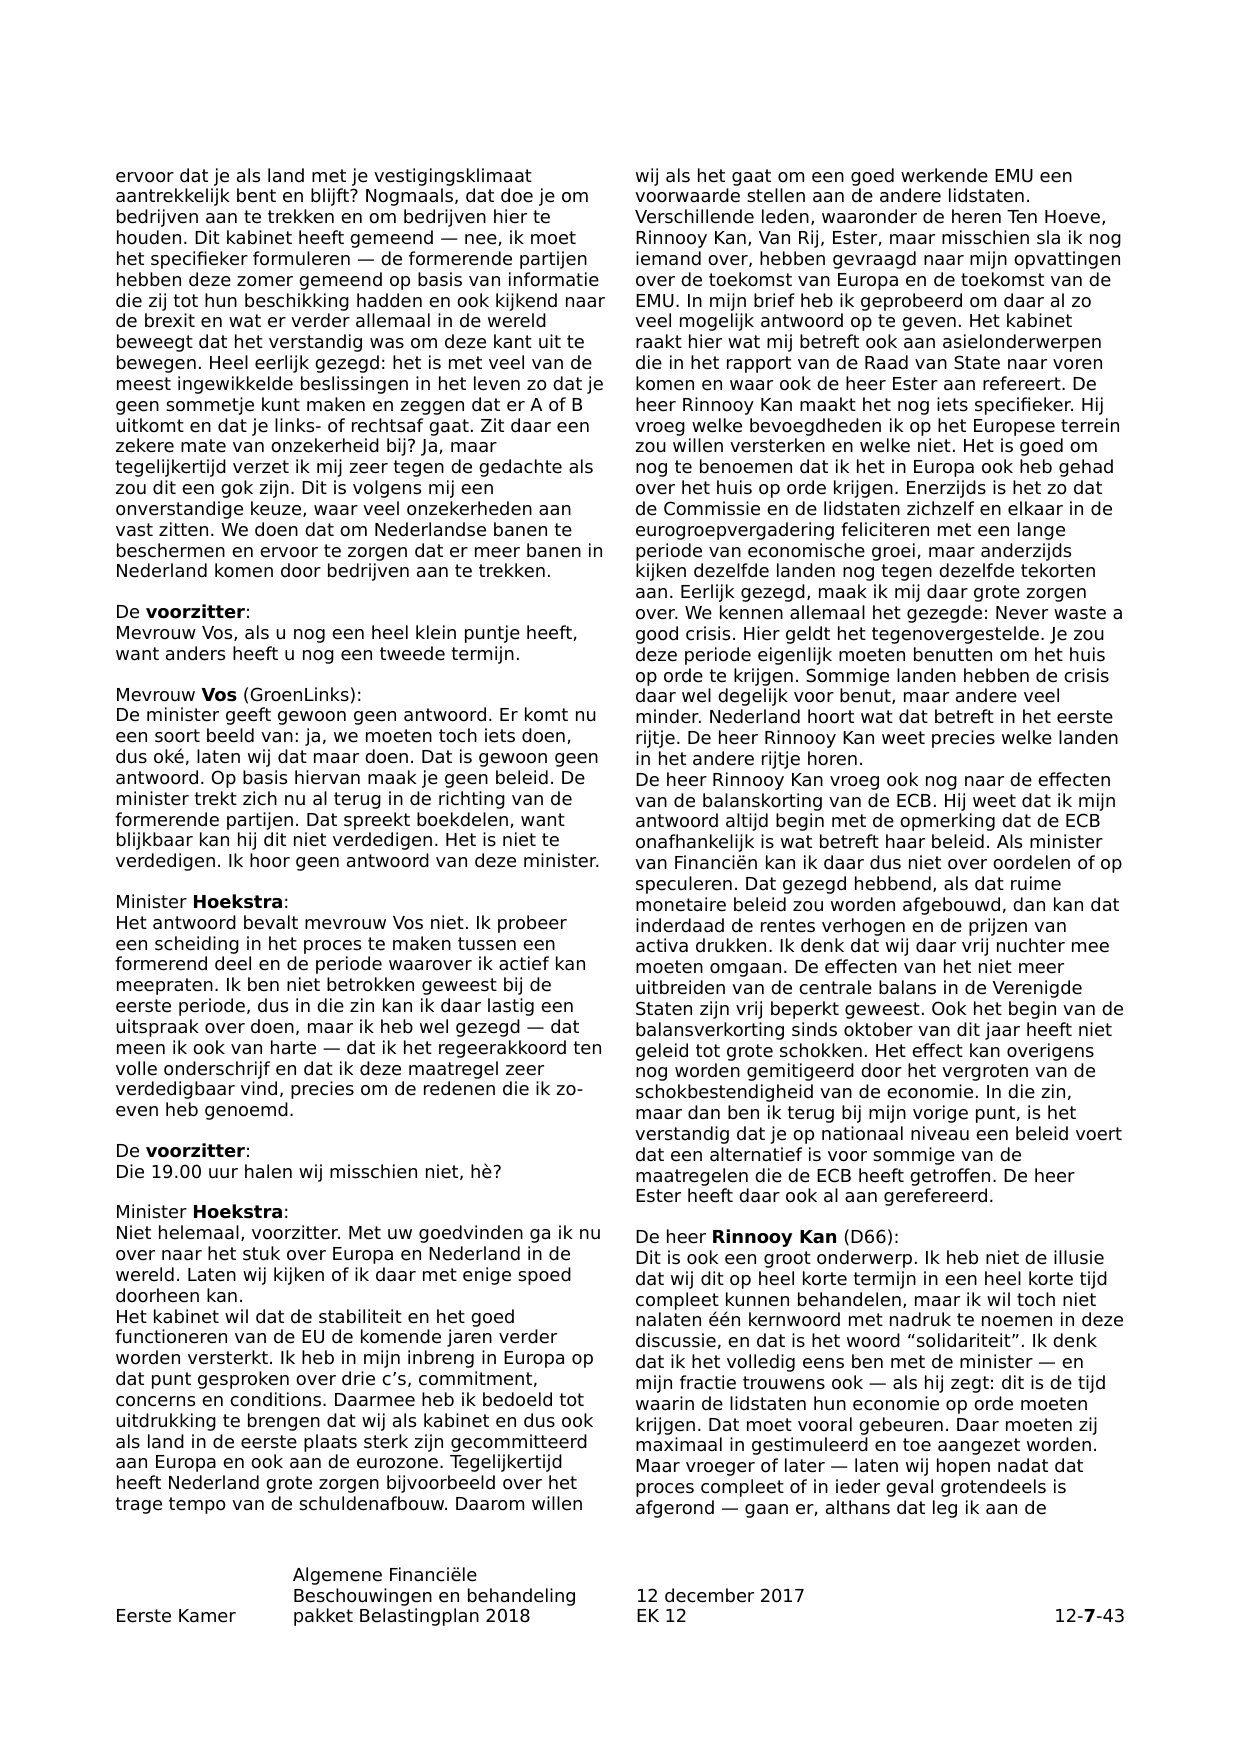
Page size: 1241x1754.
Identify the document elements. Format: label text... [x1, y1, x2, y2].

text De minister geeft gewoon geen antwoord. Er komt nu een soort beeld van: ja, we moeten toch iets doen, dus oké, laten wij dat maar doen. Dat is gewoon geen antwoord. Op basis hiervan maak je geen beleid. De minister trekt zich nu al terug in de richting van de formerende partijen. Dat spreekt boekdelen, want blijkbaar kan hij dit niet verdedigen. Het is niet te verdedigen. Ik hoor geen antwoord van deze minister. [115, 705, 605, 872]
text Niet helemaal, voorzitter. Met uw goedvinden ga ik nu over naar het stuk over Europa en Nederland in de wereld. Laten wij kijken of ik daar met enige spoed doorheen kan. [115, 1223, 605, 1306]
text De heer Rinnooy Kan vroeg ook nog naar de effecten van de balanskorting van de ECB. Hij weet dat ik mijn antwoord altijd begin met de opmerking dat de ECB onafhankelijk is wat betreft haar beleid. Als minister van Financiën kan ik daar dus niet over oordelen of op speculeren. Dat gezegd hebbend, als dat ruime monetaire beleid zou worden afgebouwd, dan kan dat inderdaad de rentes verhogen en de prijzen van activa drukken. Ik denk dat wij daar vrij nuchter mee moeten omgaan. De effecten van het niet meer uitbreiden van de centrale balans in de Verenigde Staten zijn vrij beperkt geweest. Ook het begin van de balansverkorting sinds oktober van dit jaar heeft niet geleid tot grote schokken. Het effect kan overigens nog worden gemitigeerd door het vergroten van de schokbestendigheid van de economie. In die zin, maar dan ben ik terug bij mijn vorige punt, is het verstandig dat je op nationaal niveau een beleid voert dat een alternatief is voor sommige van de maatregelen die de ECB heeft getroffen. De heer Ester heeft daar ook al aan gerefereerd. [635, 769, 1125, 1207]
text Minister Hoekstra: [115, 1202, 605, 1223]
text ervoor dat je als land met je vestigingsklimaat aantrekkelijk bent en blijft? Nogmaals, dat doe je om bedrijven aan te trekken en om bedrijven hier te houden. Dit kabinet heeft gemeend — nee, ik moet het specifieker formuleren — de formerende partijen hebben deze zomer gemeend op basis van informatie die zij tot hun beschikking hadden en ook kijkend naar de brexit en wat er verder allemaal in de wereld beweegt dat het verstandig was om deze kant uit te bewegen. Heel eerlijk gezegd: het is met veel van de meest ingewikkelde beslissingen in het leven zo dat je geen sommetje kunt maken en zeggen dat er A of B uitkomt en dat je links- of rechtsaf gaat. Zit daar een zekere mate van onzekerheid bij? Ja, maar tegelijkertijd verzet ik mij zeer tegen de gedachte als zou dit een gok zijn. Dit is volgens mij een onverstandige keuze, waar veel onzekerheden aan vast zitten. We doen dat om Nederlandse banen te beschermen en ervoor te zorgen dat er meer banen in Nederland komen door bedrijven aan te trekken. [115, 165, 605, 582]
text Minister Hoekstra: [115, 892, 605, 912]
text Het antwoord bevalt mevrouw Vos niet. Ik probeer een scheiding in het proces te maken tussen een formerend deel en de periode waarover ik actief kan meepraten. Ik ben niet betrokken geweest bij de eerste periode, dus in die zin kan ik daar lastig een uitspraak over doen, maar ik heb wel gezegd — dat meen ik ook van harte — dat ik het regeerakkoord ten volle onderschrijf en dat ik deze maatregel zeer verdedigbaar vind, precies om de redenen die ik zo-even heb genoemd. [115, 912, 605, 1121]
text De heer Rinnooy Kan (D66): [635, 1227, 1125, 1248]
text Dit is ook een groot onderwerp. Ik heb niet de illusie dat wij dit op heel korte termijn in een heel korte tijd compleet kunnen behandelen, maar ik wil toch niet nalaten één kernwoord met nadruk te noemen in deze discussie, en dat is het woord “solidariteit”. Ik denk dat ik het volledig eens ben met de minister — en mijn fractie trouwens ook — als hij zegt: dit is de tijd waarin de lidstaten hun economie op orde moeten krijgen. Dat moet vooral gebeuren. Daar moeten zij maximaal in gestimuleerd en toe aangezet worden. Maar vroeger of later — laten wij hopen nadat dat proces compleet of in ieder geval grotendeels is afgerond — gaan er, althans dat leg ik aan de [635, 1248, 1125, 1518]
text Verschillende leden, waaronder de heren Ten Hoeve, Rinnooy Kan, Van Rij, Ester, maar misschien sla ik nog iemand over, hebben gevraagd naar mijn opvattingen over de toekomst van Europa en de toekomst van de EMU. In mijn brief heb ik geprobeerd om daar al zo veel mogelijk antwoord op te geven. Het kabinet raakt hier wat mij betreft ook aan asielonderwerpen die in het rapport van de Raad van State naar voren komen en waar ook de heer Ester aan refereert. De heer Rinnooy Kan maakt het nog iets specifieker. Hij vroeg welke bevoegdheden ik op het Europese terrein zou willen versterken en welke niet. Het is goed om nog te benoemen dat ik het in Europa ook heb gehad over het huis op orde krijgen. Enerzijds is het zo dat de Commissie en de lidstaten zichzelf en elkaar in de eurogroepvergadering feliciteren met een lange periode van economische groei, maar anderzijds kijken dezelfde landen nog tegen dezelfde tekorten aan. Eerlijk gezegd, maak ik mij daar grote zorgen over. We kennen allemaal het gezegde: Never waste a good crisis. Hier geldt het tegenovergestelde. Je zou deze periode eigenlijk moeten benutten om het huis op orde te krijgen. Sommige landen hebben de crisis daar wel degelijk voor benut, maar andere veel minder. Nederland hoort wat dat betreft in het eerste rijtje. De heer Rinnooy Kan weet precies welke landen in het andere rijtje horen. [635, 207, 1125, 769]
text wij als het gaat om een goed werkende EMU een voorwaarde stellen aan de andere lidstaten. [635, 165, 1125, 207]
text De voorzitter: [115, 1141, 605, 1162]
text Mevrouw Vos, als u nog een heel klein puntje heeft, want anders heeft u nog een tweede termijn. [115, 623, 605, 664]
text Mevrouw Vos (GroenLinks): [115, 684, 605, 705]
text Die 19.00 uur halen wij misschien niet, hè? [115, 1162, 605, 1182]
text De voorzitter: [115, 602, 605, 623]
text Het kabinet wil dat de stabiliteit en het goed functioneren van de EU de komende jaren verder worden versterkt. Ik heb in mijn inbreng in Europa op dat punt gesproken over drie c’s, commitment, concerns en conditions. Daarmee heb ik bedoeld tot uitdrukking te brengen dat wij als kabinet en dus ook als land in de eerste plaats sterk zijn gecommitteerd aan Europa en ook aan de eurozone. Tegelijkertijd heeft Nederland grote zorgen bijvoorbeeld over het trage tempo van de schuldenafbouw. Daarom willen [115, 1306, 605, 1515]
